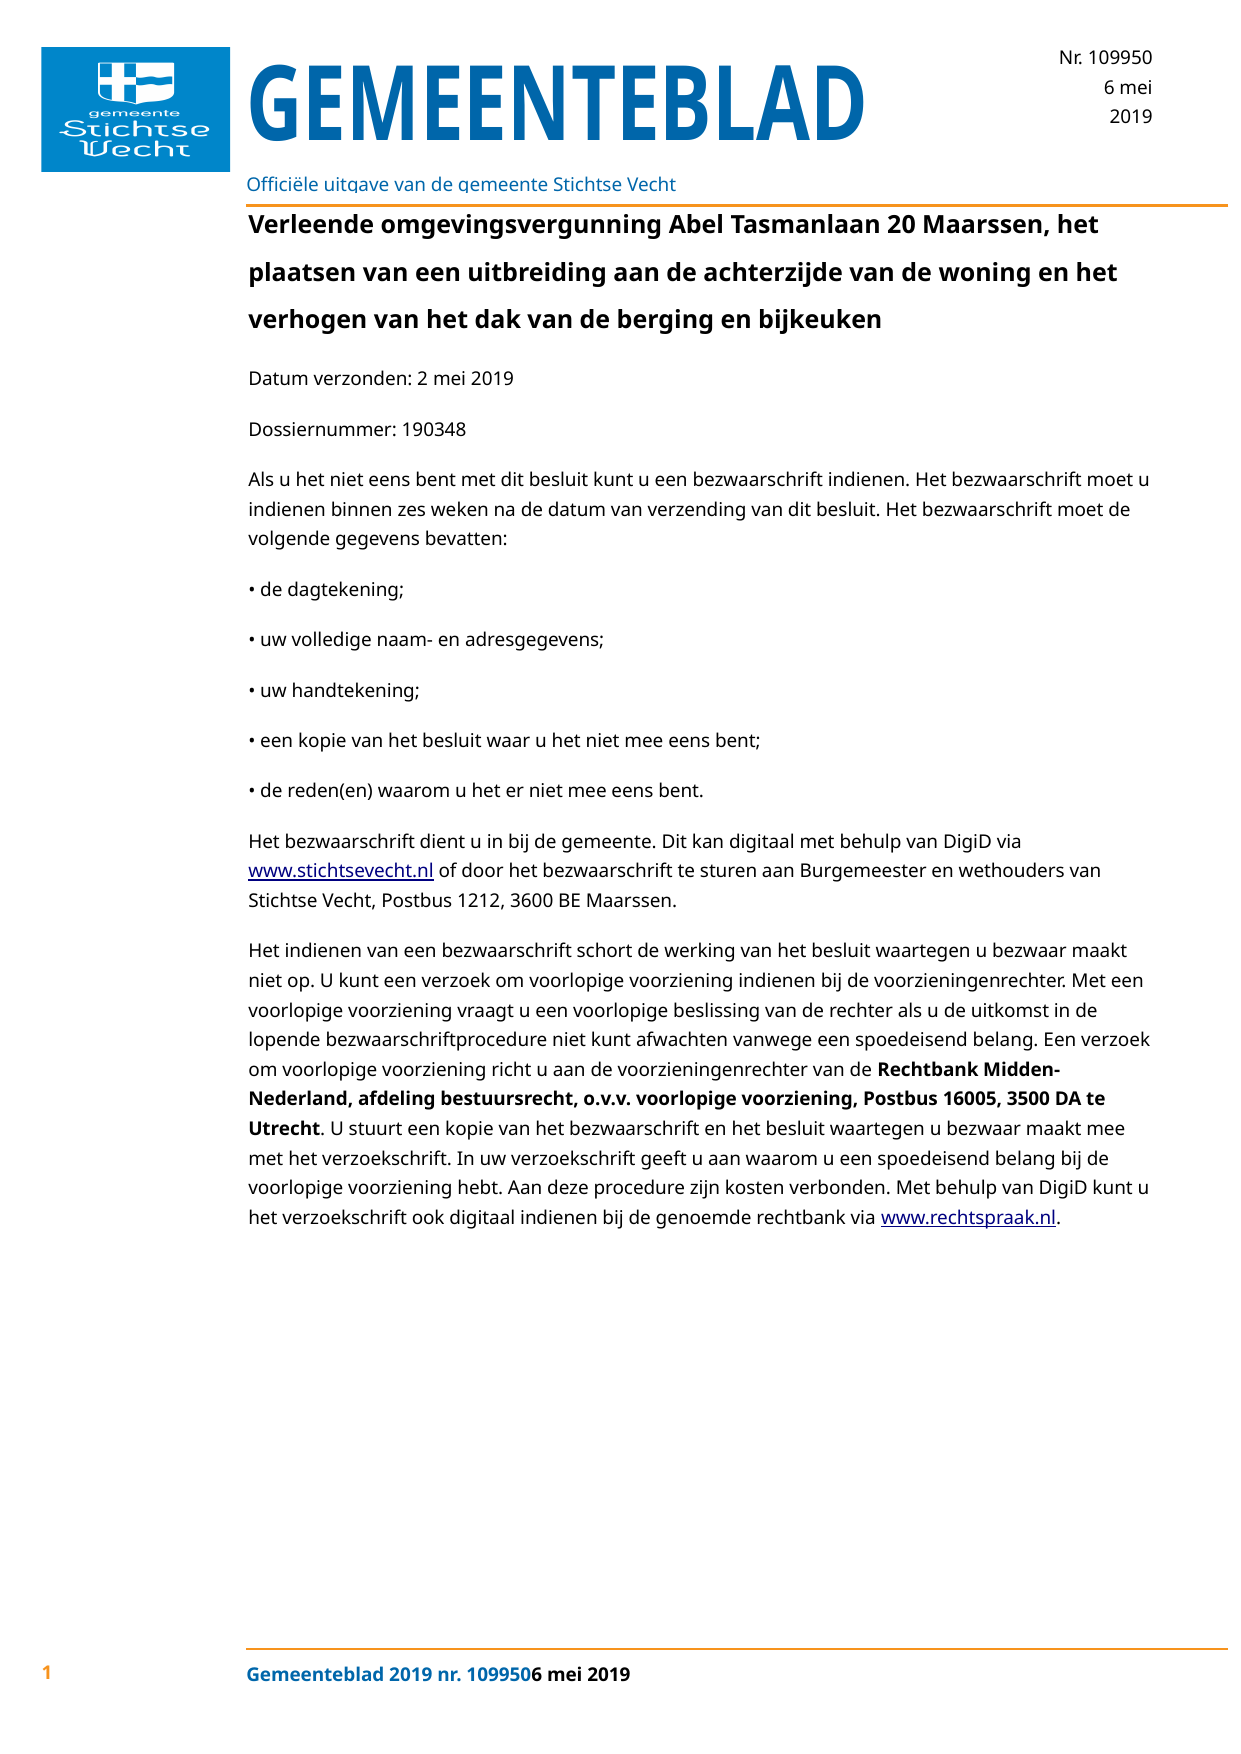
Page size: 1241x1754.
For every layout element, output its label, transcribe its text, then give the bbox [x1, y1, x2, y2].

text Als u het niet eens bent met dit besluit kunt u een bezwaarschrift indienen. Het bezwaarschrift moet u indienen binnen zes weken na de datum van verzending van dit besluit. Het bezwaarschrift moet de volgende gegevens bevatten: [248, 466, 1152, 551]
text Dossiernummer: 190348 [248, 416, 1152, 442]
picture [99, 63, 135, 101]
text • uw volledige naam- en adresgegevens; [248, 626, 1152, 652]
text Verleende omgevingsvergunning Abel Tasmanlaan 20 Maarssen, het plaatsen van een uitbreiding aan de achterzijde van de woning en het verhogen van het dak van de berging en bijkeuken [248, 207, 1152, 336]
text • de reden(en) waarom u het er niet mee eens bent. [248, 778, 1152, 803]
text Het indienen van een bezwaarschrift schort de werking van het besluit waartegen u bezwaar maakt niet op. U kunt een verzoek om voorlopige voorziening indienen bij de voorzieningenrechter. Met een voorlopige voorziening vraagt u een voorlopige beslissing van de rechter als u de uitkomst in de lopende bezwaarschriftprocedure niet kunt afwachten vanwege een spoedeisend belang. Een verzoek om voorlopige voorziening richt u aan de voorzieningenrechter van de Rechtbank Midden-Nederland, afdeling bestuursrecht, o.v.v. voorlopige voorziening, Postbus 16005, 3500 DA te Utrecht. U stuurt een kopie van het bezwaarschrift en het besluit waartegen u bezwaar maakt mee met het verzoekschrift. In uw verzoekschrift geeft u aan waarom u een spoedeisend belang bij de voorlopige voorziening hebt. Aan deze procedure zijn kosten verbonden. Met behulp van DigiD kunt u het verzoekschrift ook digitaal indienen bij de genoemde rechtbank via www.rechtspraak.nl. [248, 938, 1152, 1229]
text • de dagtekening; [248, 576, 1152, 602]
text • een kopie van het besluit waar u het niet mee eens bent; [248, 727, 1152, 753]
text Het bezwaarschrift dient u in bij de gemeente. Dit kan digitaal met behulp van DigiD via www.stichtsevecht.nl of door het bezwaarschrift te sturen aan Burgemeester en wethouders van Stichtse Vecht, Postbus 1212, 3600 BE Maarssen. [248, 828, 1152, 913]
text • uw handtekening; [248, 677, 1152, 702]
text Datum verzonden: 2 mei 2019 [248, 366, 1152, 391]
picture [137, 63, 174, 103]
